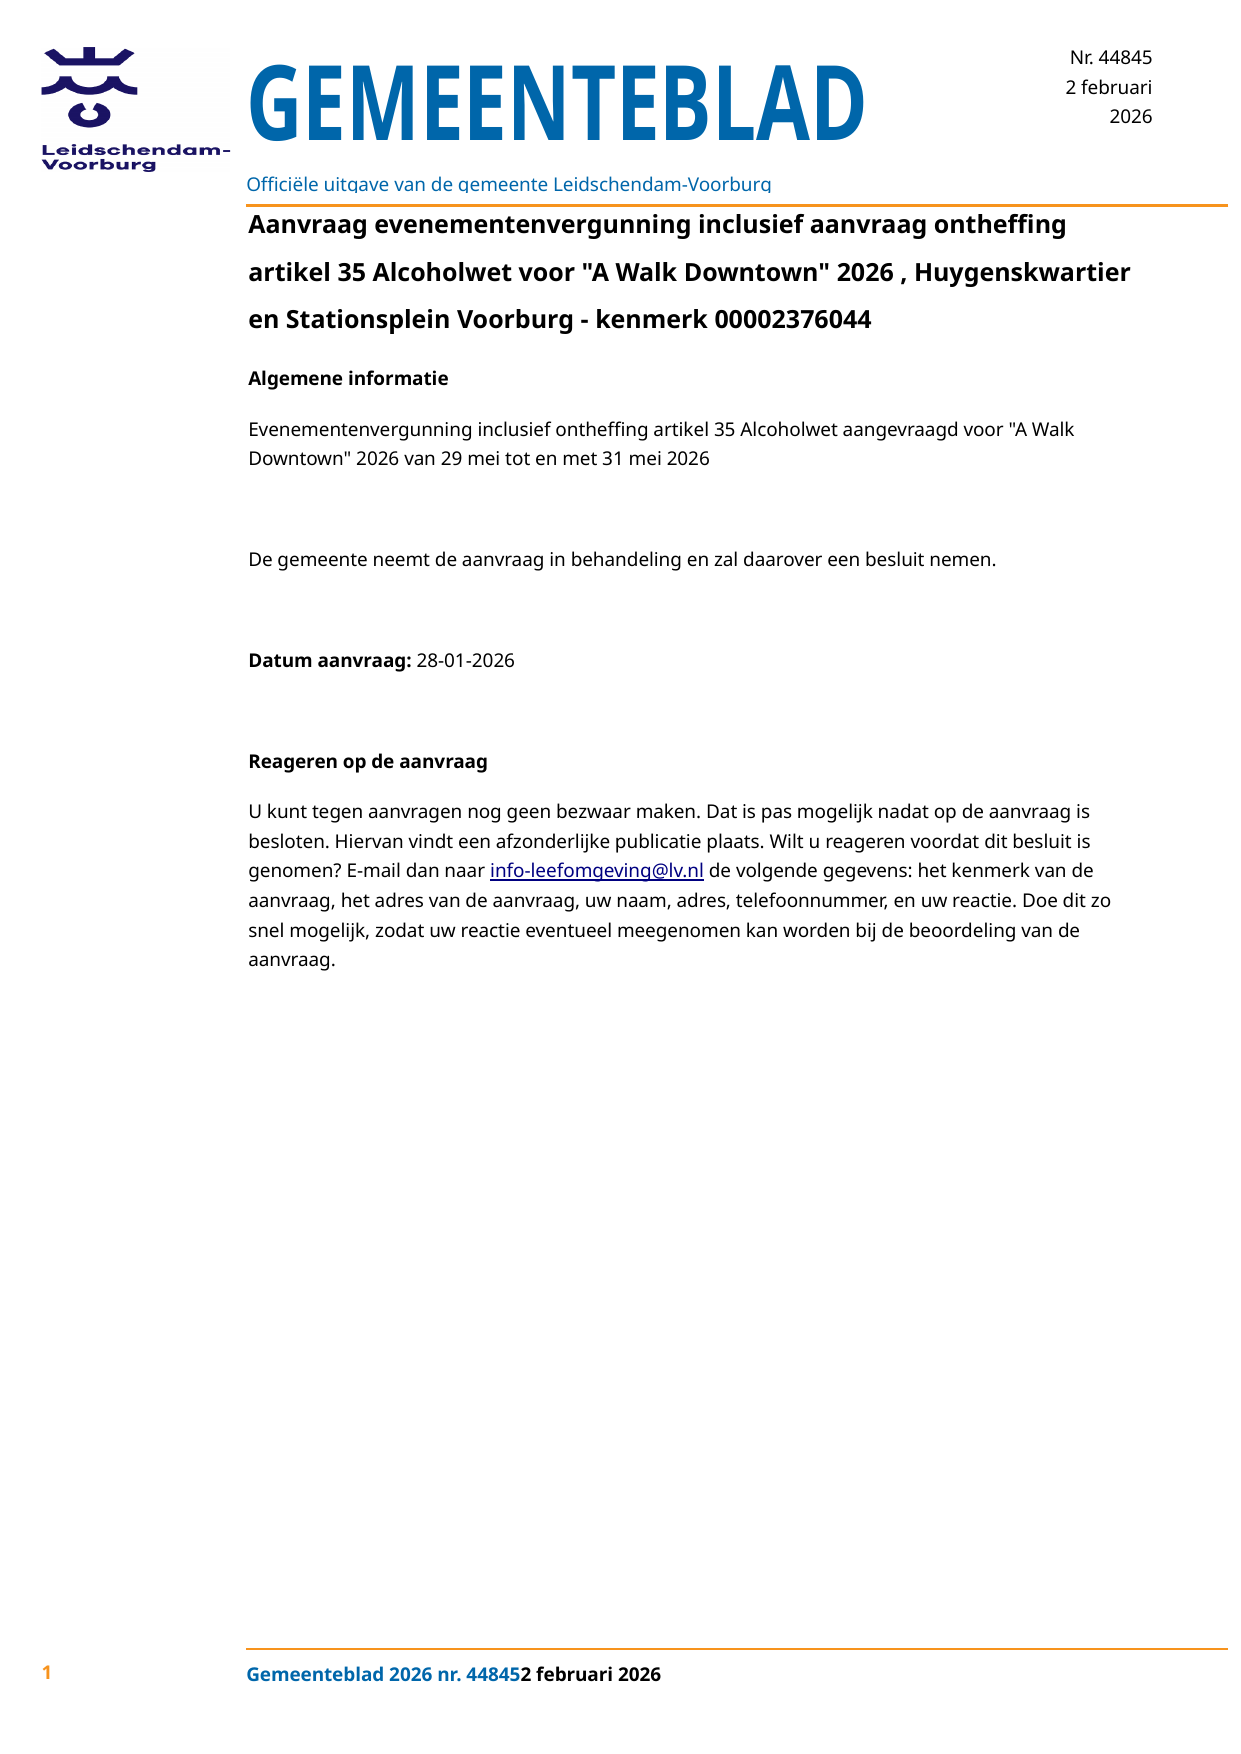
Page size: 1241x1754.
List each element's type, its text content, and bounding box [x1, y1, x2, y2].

text Reageren op de aanvraag [248, 748, 1152, 774]
picture [41, 47, 231, 172]
text De gemeente neemt de aanvraag in behandeling en zal daarover een besluit nemen. [248, 546, 1152, 572]
text Datum aanvraag: 28-01-2026 [248, 647, 1152, 673]
text Algemene informatie [248, 366, 1152, 391]
text U kunt tegen aanvragen nog geen bezwaar maken. Dat is pas mogelijk nadat op de aanvraag is besloten. Hiervan vindt een afzonderlijke publicatie plaats. Wilt u reageren voordat dit besluit is genomen? E-mail dan naar info-leefomgeving@lv.nl de volgende gegevens: het kenmerk van de aanvraag, het adres van de aanvraag, uw naam, adres, telefoonnummer, en uw reactie. Doe dit zo snel mogelijk, zodat uw reactie eventueel meegenomen kan worden bij de beoordeling van de aanvraag. [248, 798, 1152, 972]
text Aanvraag evenementenvergunning inclusief aanvraag ontheffing artikel 35 Alcoholwet voor "A Walk Downtown" 2026 , Huygenskwartier en Stationsplein Voorburg - kenmerk 00002376044 [248, 207, 1152, 336]
text Evenementenvergunning inclusief ontheffing artikel 35 Alcoholwet aangevraagd voor "A Walk Downtown" 2026 van 29 mei tot en met 31 mei 2026 [248, 416, 1152, 471]
